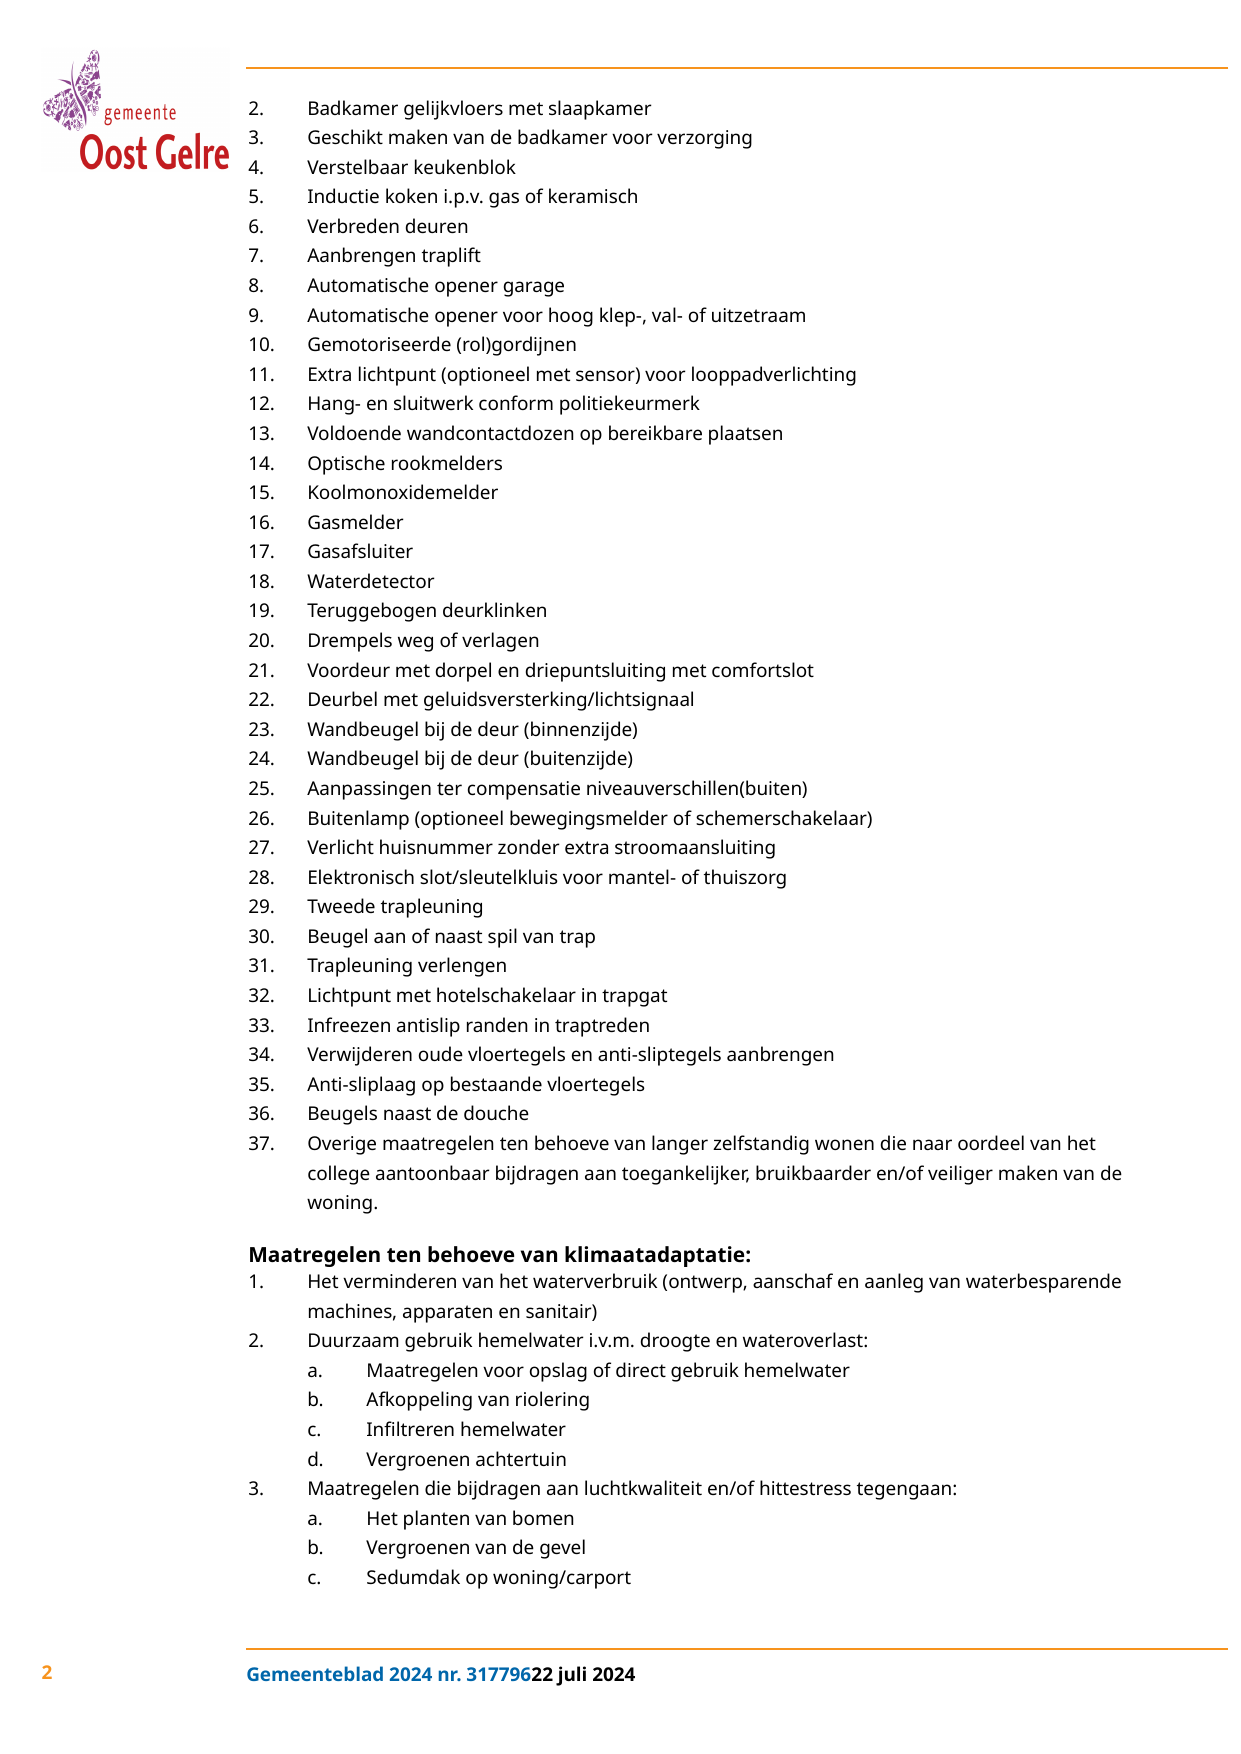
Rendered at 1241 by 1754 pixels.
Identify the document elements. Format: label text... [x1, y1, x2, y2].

list Extra lichtpunt (optioneel met sensor) voor looppadverlichting [248, 361, 1152, 387]
list Waterdetector [248, 568, 1152, 594]
list Trapleuning verlengen [248, 953, 1152, 978]
list Voordeur met dorpel en driepuntsluiting met comfortslot [248, 657, 1152, 683]
list Lichtpunt met hotelschakelaar in trapgat [248, 982, 1152, 1008]
list Tweede trapleuning [248, 893, 1152, 919]
list Verlicht huisnummer zonder extra stroomaansluiting [248, 834, 1152, 860]
list Vergroenen achtertuin [307, 1446, 1152, 1471]
list Anti-sliplaag op bestaande vloertegels [248, 1071, 1152, 1097]
list Hang- en sluitwerk conform politiekeurmerk [248, 391, 1152, 416]
list Aanbrengen traplift [248, 243, 1152, 268]
list Gasafsluiter [248, 538, 1152, 564]
list Wandbeugel bij de deur (buitenzijde) [248, 746, 1152, 771]
list Het planten van bomen [307, 1505, 1152, 1531]
list Verbreden deuren [248, 213, 1152, 239]
list Inductie koken i.p.v. gas of keramisch [248, 183, 1152, 209]
list Gasmelder [248, 509, 1152, 535]
list Duurzaam gebruik hemelwater i.v.m. droogte en wateroverlast: [248, 1327, 1152, 1353]
list Drempels weg of verlagen [248, 627, 1152, 653]
list Vergroenen van de gevel [307, 1534, 1152, 1560]
list Automatische opener garage [248, 272, 1152, 298]
list Optische rookmelders [248, 450, 1152, 476]
list Beugels naast de douche [248, 1101, 1152, 1126]
list Automatische opener voor hoog klep-, val- of uitzetraam [248, 302, 1152, 328]
list Verwijderen oude vloertegels en anti-sliptegels aanbrengen [248, 1041, 1152, 1067]
list Het verminderen van het waterverbruik (ontwerp, aanschaf en aanleg van waterbesparende machines, apparaten en sanitair) [248, 1268, 1152, 1323]
list Infiltreren hemelwater [307, 1416, 1152, 1442]
list Elektronisch slot/sleutelkluis voor mantel- of thuiszorg [248, 864, 1152, 890]
list Deurbel met geluidsversterking/lichtsignaal [248, 686, 1152, 712]
list Maatregelen voor opslag of direct gebruik hemelwater [307, 1357, 1152, 1383]
list Infreezen antislip randen in traptreden [248, 1012, 1152, 1038]
list Badkamer gelijkvloers met slaapkamer [248, 95, 1152, 121]
list Verstelbaar keukenblok [248, 154, 1152, 180]
list Koolmonoxidemelder [248, 479, 1152, 505]
list Afkoppeling van riolering [307, 1387, 1152, 1412]
list Gemotoriseerde (rol)gordijnen [248, 331, 1152, 357]
list Teruggebogen deurklinken [248, 598, 1152, 623]
list Wandbeugel bij de deur (binnenzijde) [248, 716, 1152, 742]
list Sedumdak op woning/carport [307, 1564, 1152, 1590]
list Aanpassingen ter compensatie niveauverschillen(buiten) [248, 775, 1152, 801]
text Maatregelen ten behoeve van klimaatadaptatie: [248, 1240, 1152, 1268]
list Voldoende wandcontactdozen op bereikbare plaatsen [248, 420, 1152, 446]
list Maatregelen die bijdragen aan luchtkwaliteit en/of hittestress tegengaan: [248, 1475, 1152, 1501]
list Buitenlamp (optioneel bewegingsmelder of schemerschakelaar) [248, 805, 1152, 831]
list Beugel aan of naast spil van trap [248, 923, 1152, 949]
list Geschikt maken van de badkamer voor verzorging [248, 124, 1152, 150]
picture [41, 47, 231, 172]
list Overige maatregelen ten behoeve van langer zelfstandig wonen die naar oordeel van het college aantoonbaar bijdragen aan toegankelijker, bruikbaarder en/of veiliger maken van de woning. [248, 1130, 1152, 1215]
